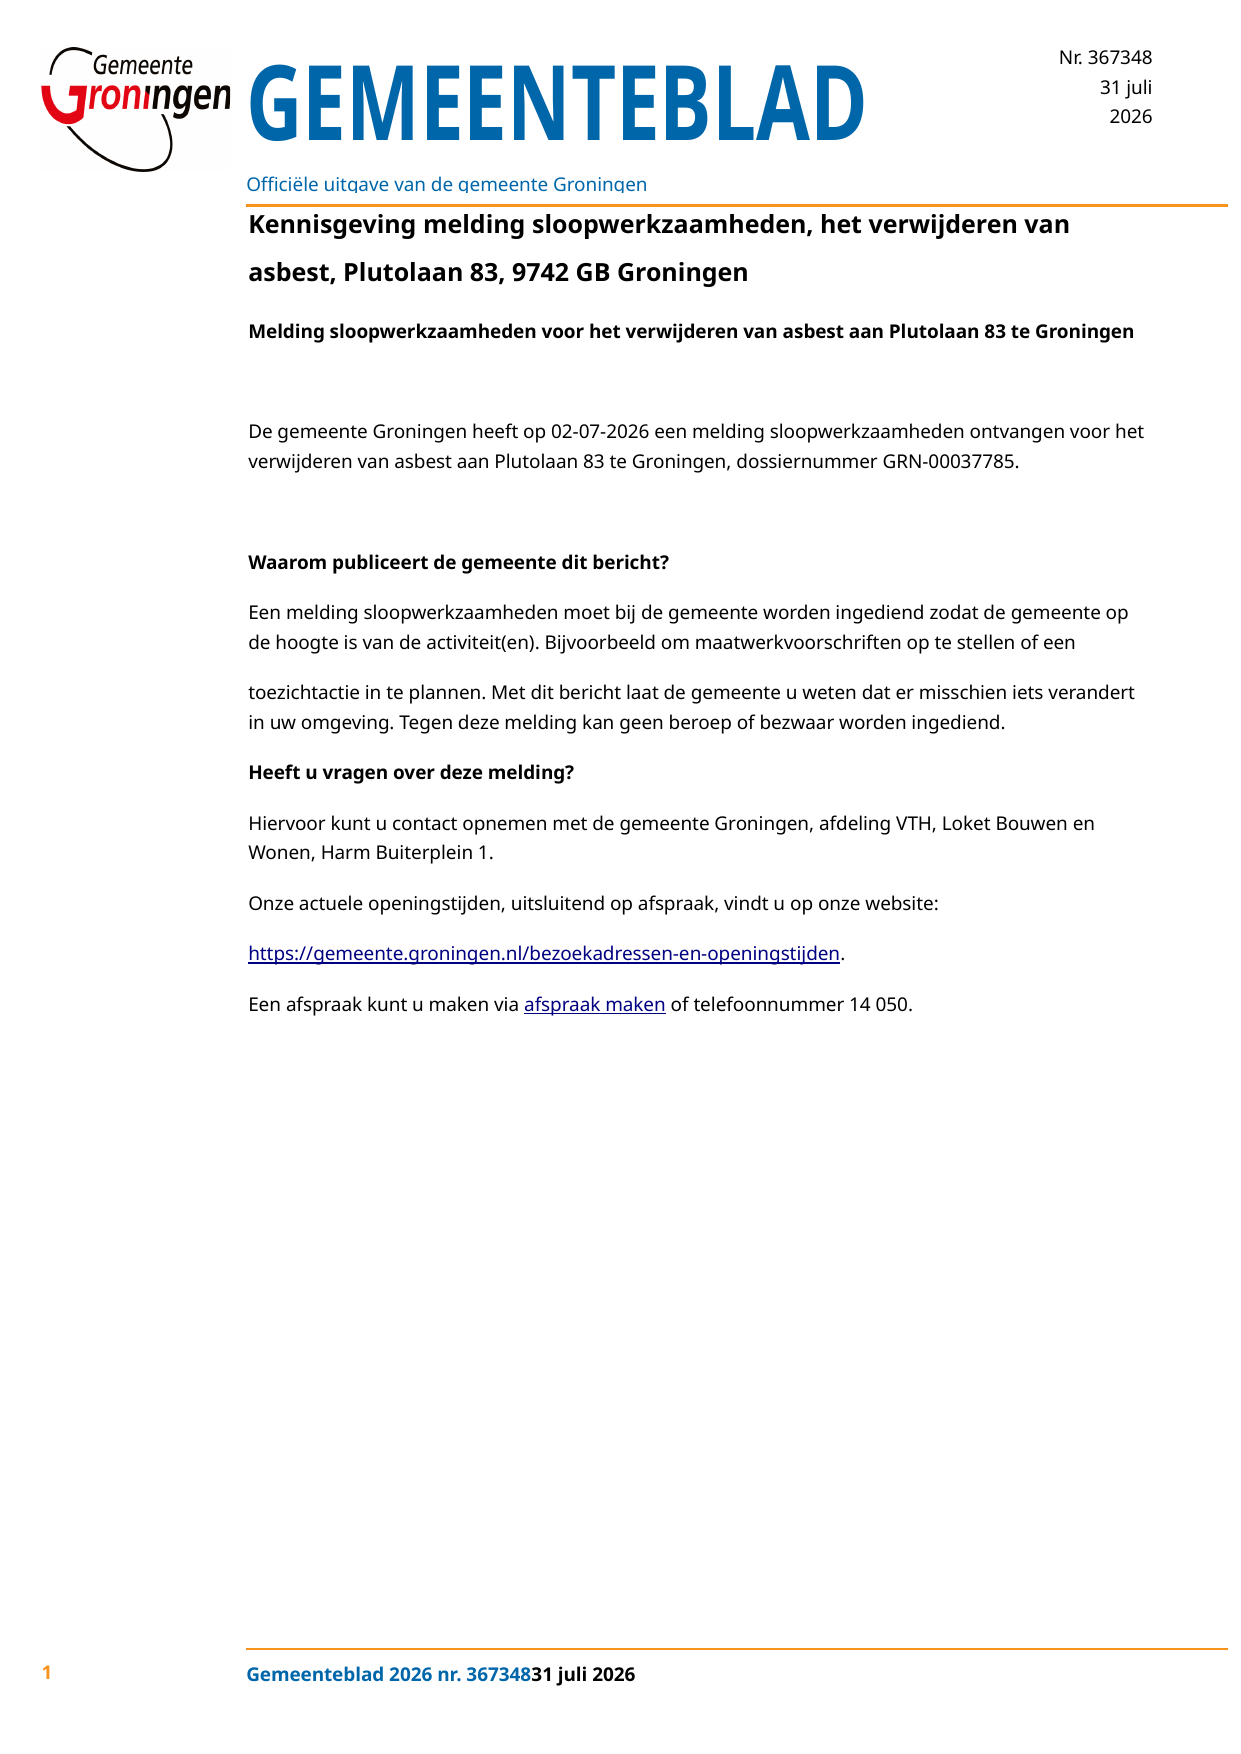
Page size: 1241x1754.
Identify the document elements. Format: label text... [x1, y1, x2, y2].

text https://gemeente.groningen.nl/bezoekadressen-en-openingstijden. [248, 940, 1152, 966]
text Heeft u vragen over deze melding? [248, 759, 1152, 785]
text De gemeente Groningen heeft op 02-07-2026 een melding sloopwerkzaamheden ontvangen voor het verwijderen van asbest aan Plutolaan 83 te Groningen, dossiernummer GRN-00037785. [248, 419, 1152, 474]
text Een afspraak kunt u maken via afspraak maken of telefoonnummer 14 050. [248, 991, 1152, 1017]
picture [41, 47, 231, 172]
text Onze actuele openingstijden, uitsluitend op afspraak, vindt u op onze website: [248, 890, 1152, 916]
text Hiervoor kunt u contact opnemen met de gemeente Groningen, afdeling VTH, Loket Bouwen en Wonen, Harm Buiterplein 1. [248, 810, 1152, 865]
text Waarom publiceert de gemeente dit bericht? [248, 549, 1152, 575]
text Een melding sloopwerkzaamheden moet bij de gemeente worden ingediend zodat de gemeente op de hoogte is van de activiteit(en). Bijvoorbeeld om maatwerkvoorschriften op te stellen of een [248, 599, 1152, 655]
text Kennisgeving melding sloopwerkzaamheden, het verwijderen van asbest, Plutolaan 83, 9742 GB Groningen [248, 207, 1152, 288]
text Melding sloopwerkzaamheden voor het verwijderen van asbest aan Plutolaan 83 te Groningen [248, 318, 1152, 344]
text toezichtactie in te plannen. Met dit bericht laat de gemeente u weten dat er misschien iets verandert in uw omgeving. Tegen deze melding kan geen beroep of bezwaar worden ingediend. [248, 679, 1152, 735]
